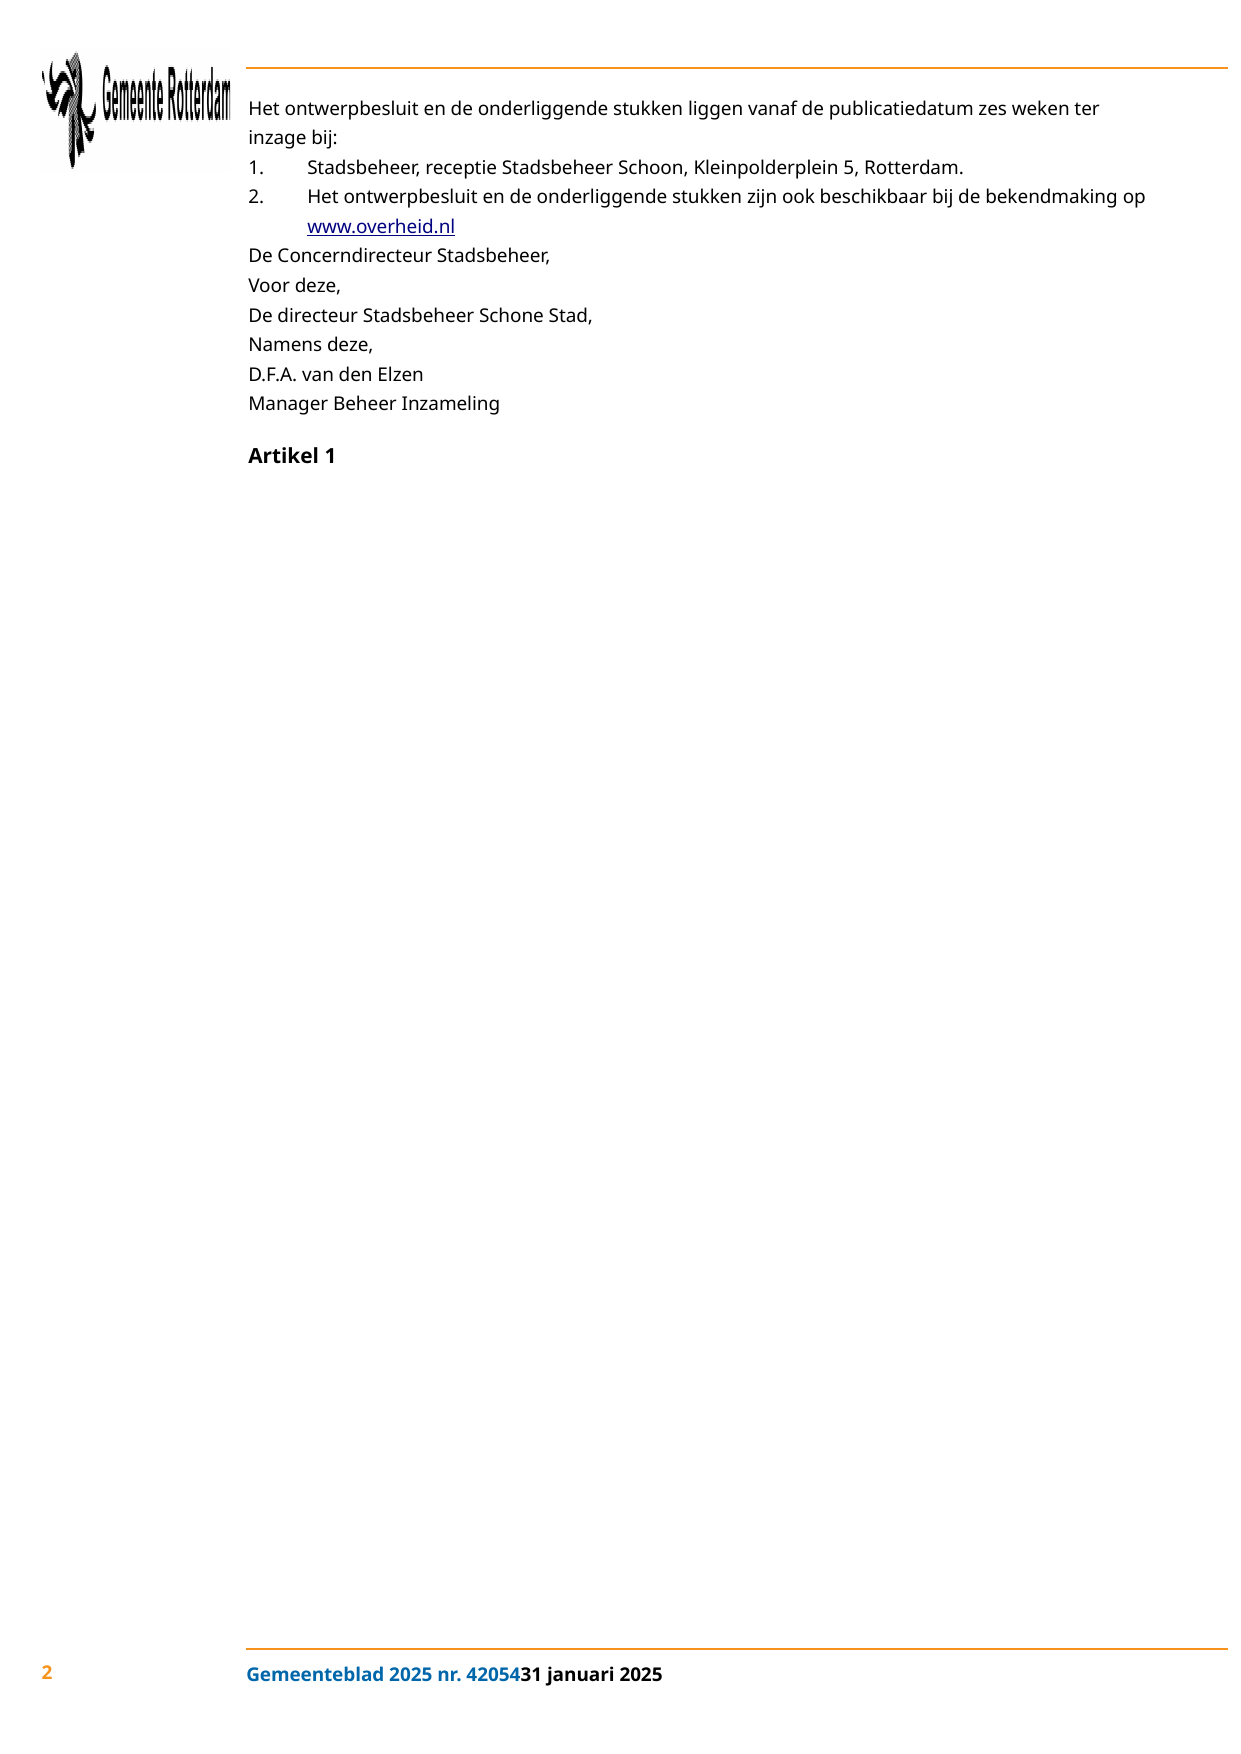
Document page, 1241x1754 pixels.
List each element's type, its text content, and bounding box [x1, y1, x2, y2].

list Stadsbeheer, receptie Stadsbeheer Schoon, Kleinpolderplein 5, Rotterdam. [248, 154, 1152, 180]
text Het ontwerpbesluit en de onderliggende stukken liggen vanaf de publicatiedatum zes weken ter inzage bij: [248, 95, 1152, 150]
text Namens deze, [248, 331, 1152, 357]
picture [41, 47, 231, 172]
text De Concerndirecteur Stadsbeheer, [248, 243, 1152, 268]
text De directeur Stadsbeheer Schone Stad, [248, 302, 1152, 328]
text Manager Beheer Inzameling [248, 391, 1152, 416]
text Voor deze, [248, 272, 1152, 298]
list Het ontwerpbesluit en de onderliggende stukken zijn ook beschikbaar bij de bekendmaking op www.overheid.nl [248, 183, 1152, 239]
text Artikel 1 [248, 441, 1152, 469]
text D.F.A. van den Elzen [248, 361, 1152, 387]
